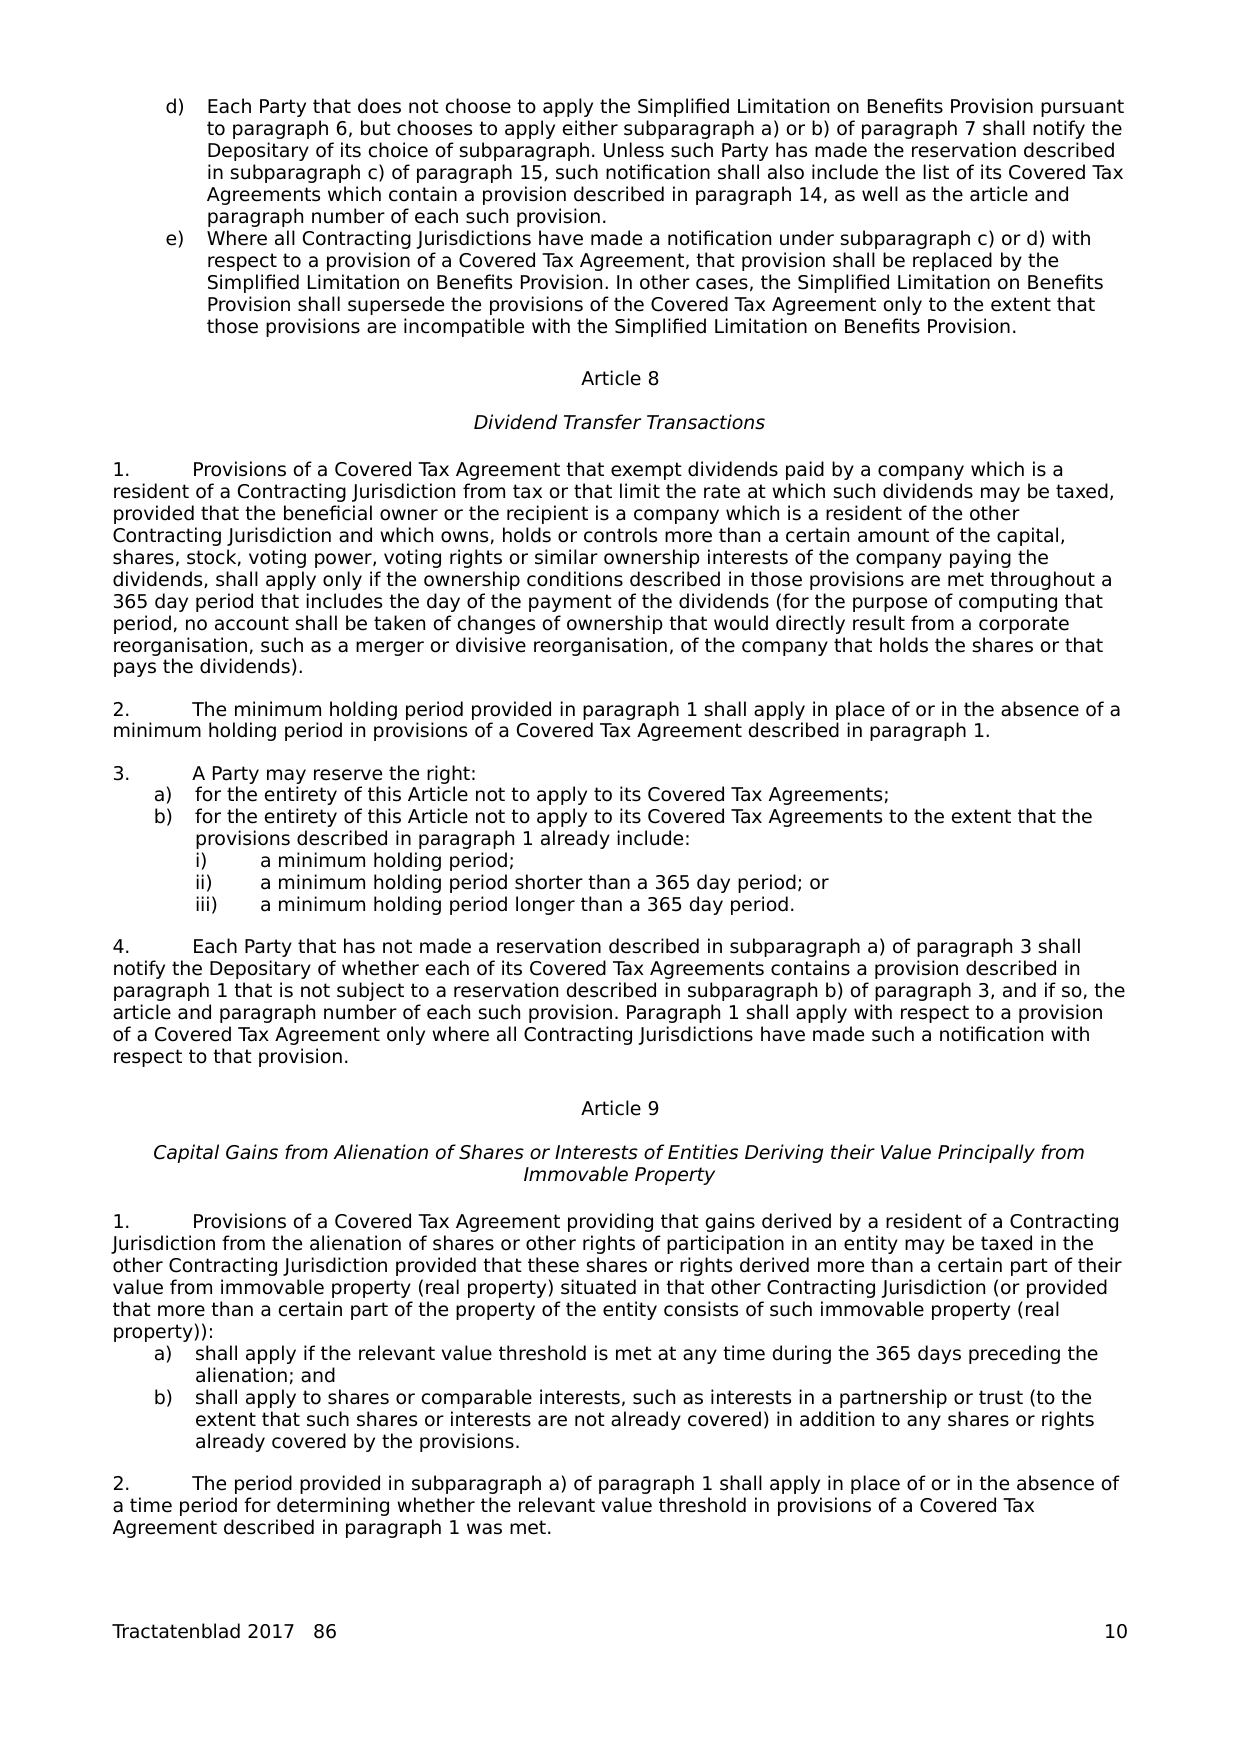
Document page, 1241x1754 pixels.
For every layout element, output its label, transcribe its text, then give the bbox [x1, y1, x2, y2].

text b) shall apply to shares or comparable interests, such as interests in a partnership or trust (to the extent that such shares or interests are not already covered) in addition to any shares or rights already covered by the provisions. [153, 1387, 1128, 1453]
text e) Where all Contracting Jurisdictions have made a notification under subparagraph c) or d) with respect to a provision of a Covered Tax Agreement, that provision shall be replaced by the Simplified Limitation on Benefits Provision. In other cases, the Simplified Limitation on Benefits Provision shall supersede the provisions of the Covered Tax Agreement only to the extent that those provisions are incompatible with the Simplified Limitation on Benefits Provision. [165, 228, 1128, 338]
text 2. The minimum holding period provided in paragraph 1 shall apply in place of or in the absence of a minimum holding period in provisions of a Covered Tax Agreement described in paragraph 1. [112, 698, 1128, 742]
subtitle Article 9 Capital Gains from Alienation of Shares or Interests of Entities Deriving their Value Principally from Immovable Property [112, 1098, 1128, 1186]
text iii) a minimum holding period longer than a 365 day period. [195, 894, 1128, 916]
text a) shall apply if the relevant value threshold is met at any time during the 365 days preceding the alienation; and [153, 1343, 1128, 1387]
text a) for the entirety of this Article not to apply to its Covered Tax Agreements; [153, 784, 1128, 806]
text 1. Provisions of a Covered Tax Agreement providing that gains derived by a resident of a Contracting Jurisdiction from the alienation of shares or other rights of participation in an entity may be taxed in the other Contracting Jurisdiction provided that these shares or rights derived more than a certain part of their value from immovable property (real property) situated in that other Contracting Jurisdiction (or provided that more than a certain part of the property of the entity consists of such immovable property (real property)): [112, 1211, 1128, 1343]
text 2. The period provided in subparagraph a) of paragraph 1 shall apply in place of or in the absence of a time period for determining whether the relevant value threshold in provisions of a Covered Tax Agreement described in paragraph 1 was met. [112, 1473, 1128, 1539]
text i) a minimum holding period; [195, 850, 1128, 872]
text 4. Each Party that has not made a reservation described in subparagraph a) of paragraph 3 shall notify the Depositary of whether each of its Covered Tax Agreements contains a provision described in paragraph 1 that is not subject to a reservation described in subparagraph b) of paragraph 3, and if so, the article and paragraph number of each such provision. Paragraph 1 shall apply with respect to a provision of a Covered Tax Agreement only where all Contracting Jurisdictions have made such a notification with respect to that provision. [112, 936, 1128, 1068]
text 1. Provisions of a Covered Tax Agreement that exempt dividends paid by a company which is a resident of a Contracting Jurisdiction from tax or that limit the rate at which such dividends may be taxed, provided that the beneficial owner or the recipient is a company which is a resident of the other Contracting Jurisdiction and which owns, holds or controls more than a certain amount of the capital, shares, stock, voting power, voting rights or similar ownership interests of the company paying the dividends, shall apply only if the ownership conditions described in those provisions are met throughout a 365 day period that includes the day of the payment of the dividends (for the purpose of computing that period, no account shall be taken of changes of ownership that would directly result from a corporate reorganisation, such as a merger or divisive reorganisation, of the company that holds the shares or that pays the dividends). [112, 459, 1128, 678]
text d) Each Party that does not choose to apply the Simplified Limitation on Benefits Provision pursuant to paragraph 6, but chooses to apply either subparagraph a) or b) of paragraph 7 shall notify the Depositary of its choice of subparagraph. Unless such Party has made the reservation described in subparagraph c) of paragraph 15, such notification shall also include the list of its Covered Tax Agreements which contain a provision described in paragraph 14, as well as the article and paragraph number of each such provision. [165, 96, 1128, 228]
text b) for the entirety of this Article not to apply to its Covered Tax Agreements to the extent that the provisions described in paragraph 1 already include: [153, 806, 1128, 850]
text 3. A Party may reserve the right: [112, 762, 1128, 784]
text ii) a minimum holding period shorter than a 365 day period; or [195, 872, 1128, 894]
subtitle Article 8 Dividend Transfer Transactions [112, 368, 1128, 434]
